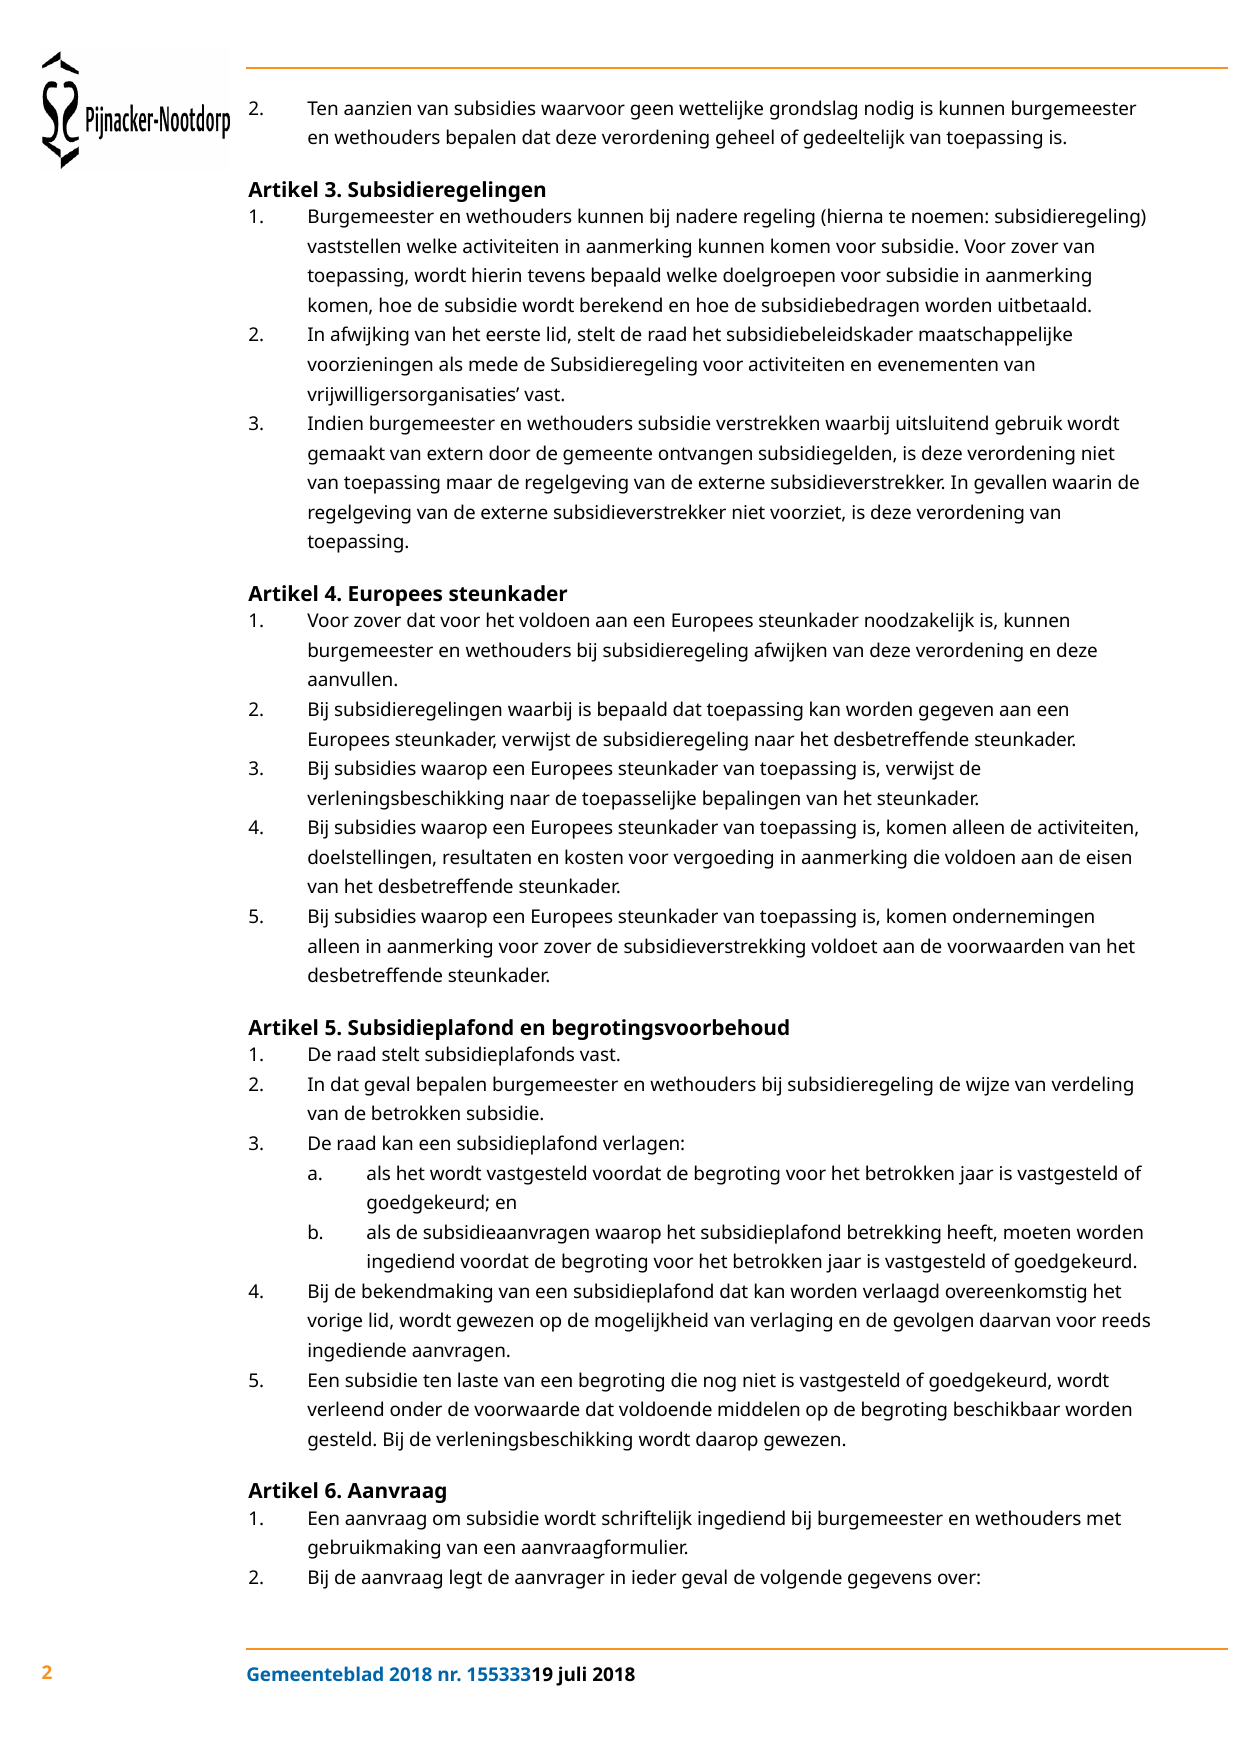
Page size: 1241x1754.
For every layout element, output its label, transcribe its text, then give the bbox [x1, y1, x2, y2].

list Bij subsidies waarop een Europees steunkader van toepassing is, komen alleen de activiteiten, doelstellingen, resultaten en kosten voor vergoeding in aanmerking die voldoen aan de eisen van het desbetreffende steunkader. [248, 814, 1152, 899]
list Bij de aanvraag legt de aanvrager in ieder geval de volgende gegevens over: [248, 1564, 1152, 1590]
list Bij subsidies waarop een Europees steunkader van toepassing is, verwijst de verleningsbeschikking naar de toepasselijke bepalingen van het steunkader. [248, 755, 1152, 811]
list Bij subsidies waarop een Europees steunkader van toepassing is, komen ondernemingen alleen in aanmerking voor zover de subsidieverstrekking voldoet aan de voorwaarden van het desbetreffende steunkader. [248, 903, 1152, 988]
list Een subsidie ten laste van een begroting die nog niet is vastgesteld of goedgekeurd, wordt verleend onder de voorwaarde dat voldoende middelen op de begroting beschikbaar worden gesteld. Bij de verleningsbeschikking wordt daarop gewezen. [248, 1367, 1152, 1452]
text Artikel 5. Subsidieplafond en begrotingsvoorbehoud [248, 1013, 1152, 1041]
list De raad stelt subsidieplafonds vast. [248, 1041, 1152, 1067]
list De raad kan een subsidieplafond verlagen: [248, 1130, 1152, 1156]
text Artikel 3. Subsidieregelingen [248, 175, 1152, 203]
list Voor zover dat voor het voldoen aan een Europees steunkader noodzakelijk is, kunnen burgemeester en wethouders bij subsidieregeling afwijken van deze verordening en deze aanvullen. [248, 607, 1152, 692]
text Artikel 6. Aanvraag [248, 1476, 1152, 1505]
text Artikel 4. Europees steunkader [248, 579, 1152, 607]
list als de subsidieaanvragen waarop het subsidieplafond betrekking heeft, moeten worden ingediend voordat de begroting voor het betrokken jaar is vastgesteld of goedgekeurd. [307, 1219, 1152, 1274]
list Bij subsidieregelingen waarbij is bepaald dat toepassing kan worden gegeven aan een Europees steunkader, verwijst de subsidieregeling naar het desbetreffende steunkader. [248, 696, 1152, 752]
list In dat geval bepalen burgemeester en wethouders bij subsidieregeling de wijze van verdeling van de betrokken subsidie. [248, 1071, 1152, 1126]
list Burgemeester en wethouders kunnen bij nadere regeling (hierna te noemen: subsidieregeling) vaststellen welke activiteiten in aanmerking kunnen komen voor subsidie. Voor zover van toepassing, wordt hierin tevens bepaald welke doelgroepen voor subsidie in aanmerking komen, hoe de subsidie wordt berekend en hoe de subsidiebedragen worden uitbetaald. [248, 203, 1152, 318]
list Bij de bekendmaking van een subsidieplafond dat kan worden verlaagd overeenkomstig het vorige lid, wordt gewezen op de mogelijkheid van verlaging en de gevolgen daarvan voor reeds ingediende aanvragen. [248, 1278, 1152, 1363]
list Ten aanzien van subsidies waarvoor geen wettelijke grondslag nodig is kunnen burgemeester en wethouders bepalen dat deze verordening geheel of gedeeltelijk van toepassing is. [248, 95, 1152, 150]
picture [41, 47, 231, 172]
list Indien burgemeester en wethouders subsidie verstrekken waarbij uitsluitend gebruik wordt gemaakt van extern door de gemeente ontvangen subsidiegelden, is deze verordening niet van toepassing maar de regelgeving van de externe subsidieverstrekker. In gevallen waarin de regelgeving van de externe subsidieverstrekker niet voorziet, is deze verordening van toepassing. [248, 410, 1152, 554]
list Een aanvraag om subsidie wordt schriftelijk ingediend bij burgemeester en wethouders met gebruikmaking van een aanvraagformulier. [248, 1505, 1152, 1560]
list In afwijking van het eerste lid, stelt de raad het subsidiebeleidskader maatschappelijke voorzieningen als mede de Subsidieregeling voor activiteiten en evenementen van vrijwilligersorganisaties’ vast. [248, 322, 1152, 406]
list als het wordt vastgesteld voordat de begroting voor het betrokken jaar is vastgesteld of goedgekeurd; en [307, 1160, 1152, 1215]
